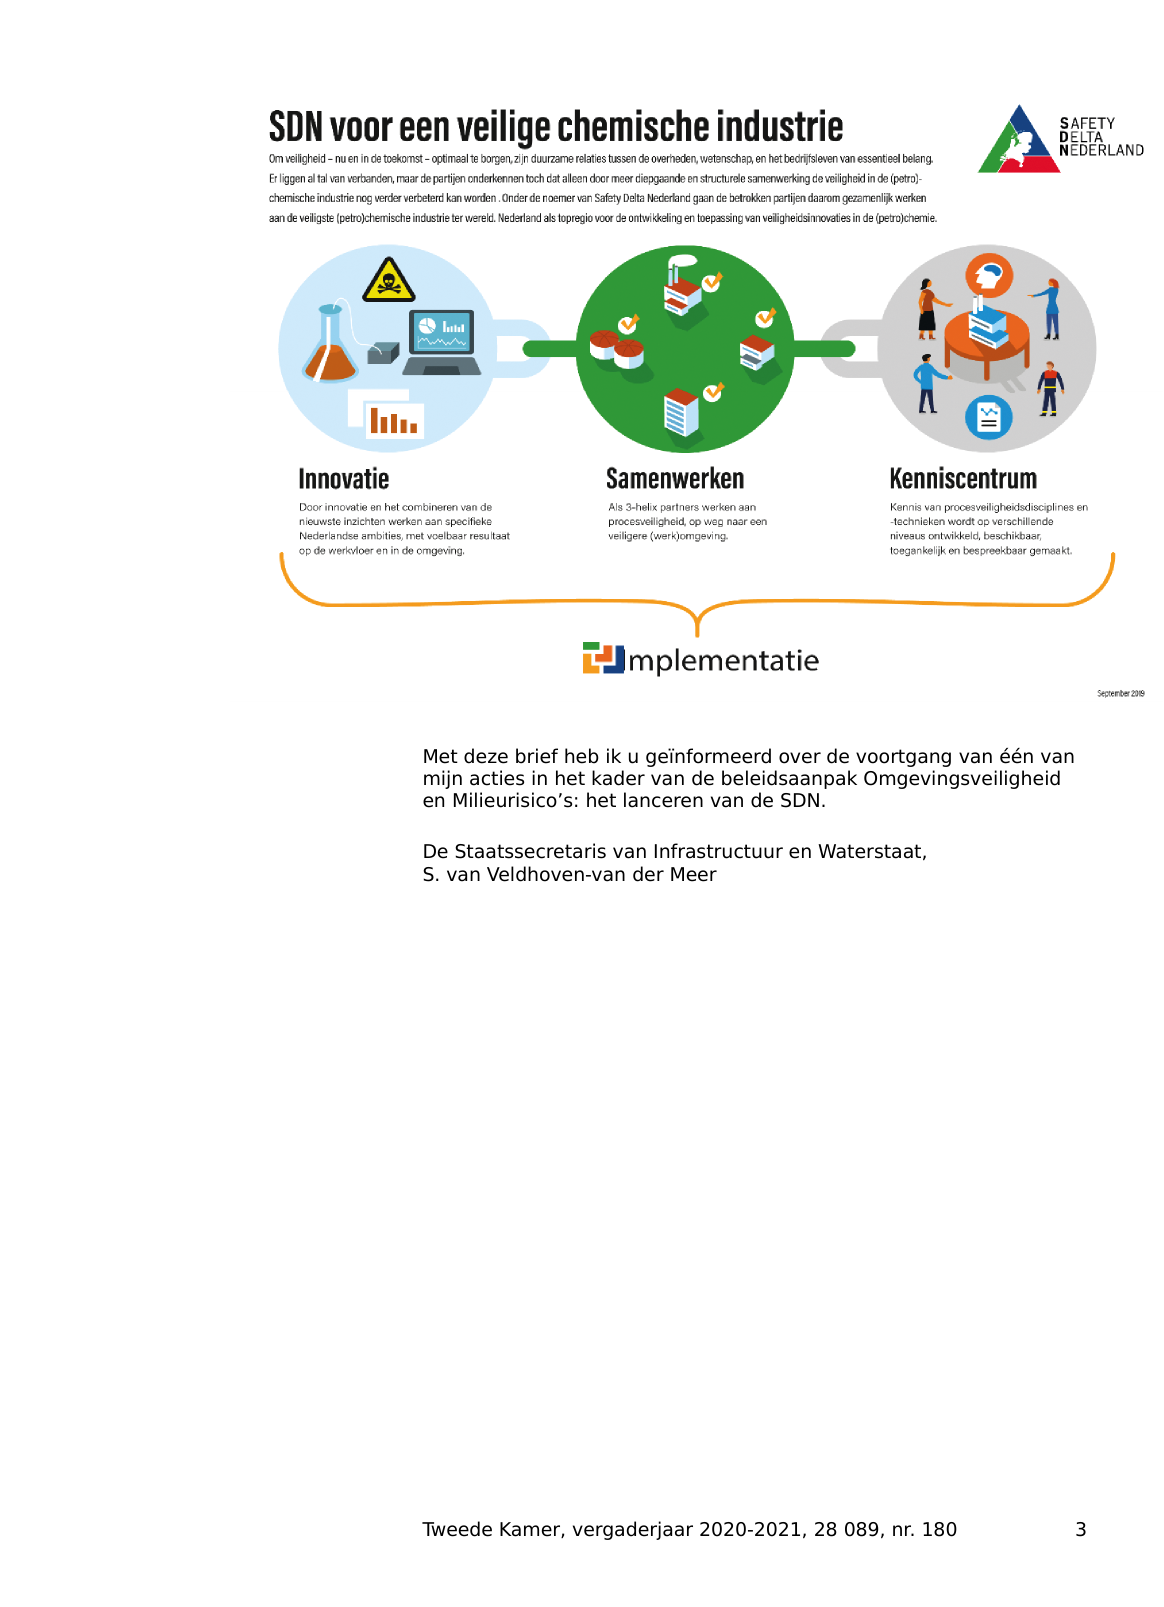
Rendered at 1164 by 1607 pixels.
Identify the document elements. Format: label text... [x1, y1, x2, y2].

text De Staatssecretaris van Infrastructuur en Waterstaat, S. van Veldhoven-van der Meer [422, 841, 1087, 885]
text Met deze brief heb ik u geïnformeerd over de voortgang van één van mijn acties in het kader van de beleidsaanpak Omgevingsveiligheid en Milieurisico’s: het lanceren van de SDN. [422, 746, 1087, 811]
picture [230, 81, 1164, 702]
